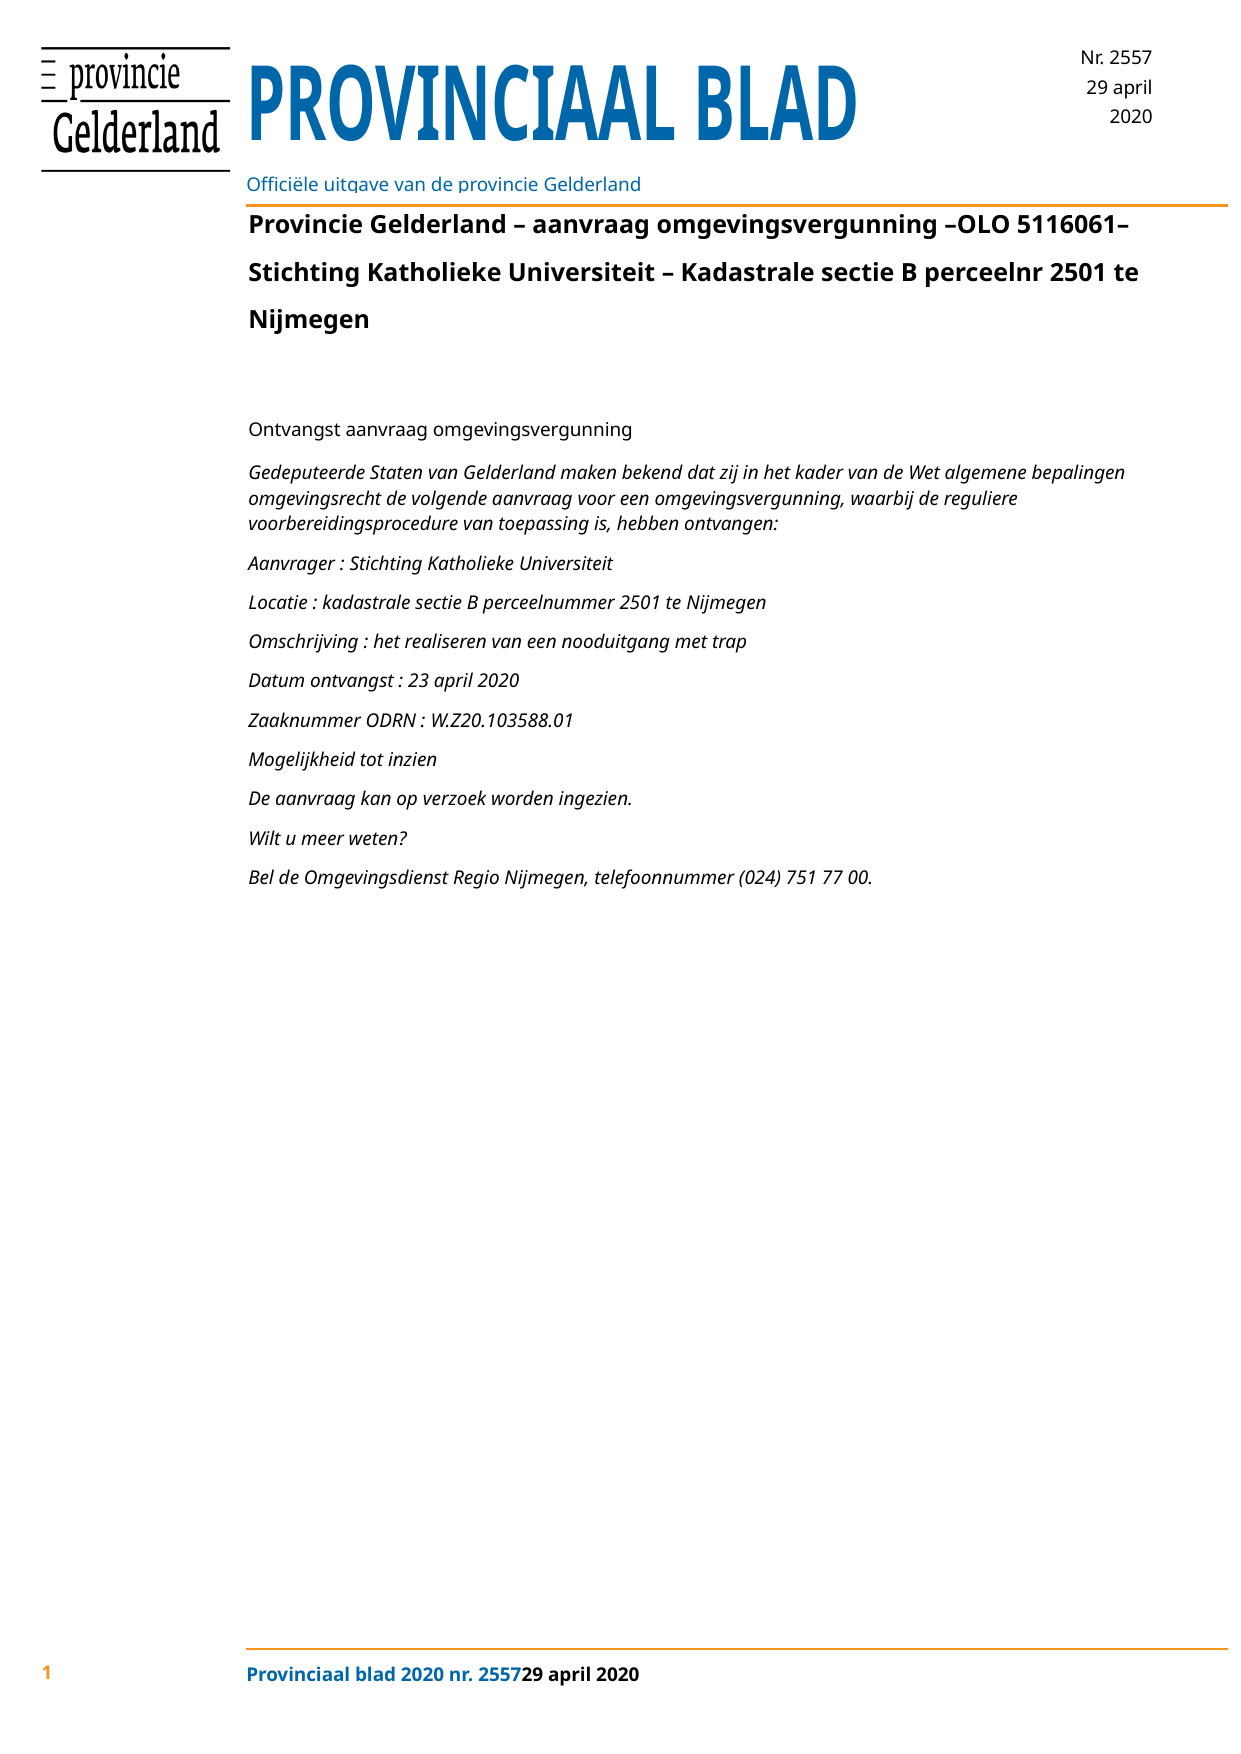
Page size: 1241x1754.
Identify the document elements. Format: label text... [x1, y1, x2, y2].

text Ontvangst aanvraag omgevingsvergunning [248, 416, 1152, 442]
text Locatie : kadastrale sectie B perceelnummer 2501 te Nijmegen [248, 589, 1152, 615]
picture [41, 47, 231, 172]
text Gedeputeerde Staten van Gelderland maken bekend dat zij in het kader van de Wet algemene bepalingen omgevingsrecht de volgende aanvraag voor een omgevingsvergunning, waarbij de reguliere voorbereidingsprocedure van toepassing is, hebben ontvangen: [248, 459, 1152, 536]
text Provincie Gelderland – aanvraag omgevingsvergunning –OLO 5116061– Stichting Katholieke Universiteit – Kadastrale sectie B perceelnr 2501 te Nijmegen [248, 207, 1152, 336]
text Datum ontvangst : 23 april 2020 [248, 668, 1152, 693]
text Mogelijkheid tot inzien [248, 746, 1152, 772]
text Omschrijving : het realisere­n van een nooduitga­ng met trap [248, 628, 1152, 654]
text Aanvrager : Stichting Katholieke Universiteit [248, 550, 1152, 576]
text De aanvraag kan op verzoek worden ingezien. [248, 785, 1152, 811]
text Zaaknummer ODRN : W.Z20.103588.01 [248, 707, 1152, 733]
text Wilt u meer weten? [248, 825, 1152, 850]
text Bel de Omgevingsdienst Regio Nijmegen, telefoonnummer (024) 751 77 00. [248, 864, 1152, 890]
